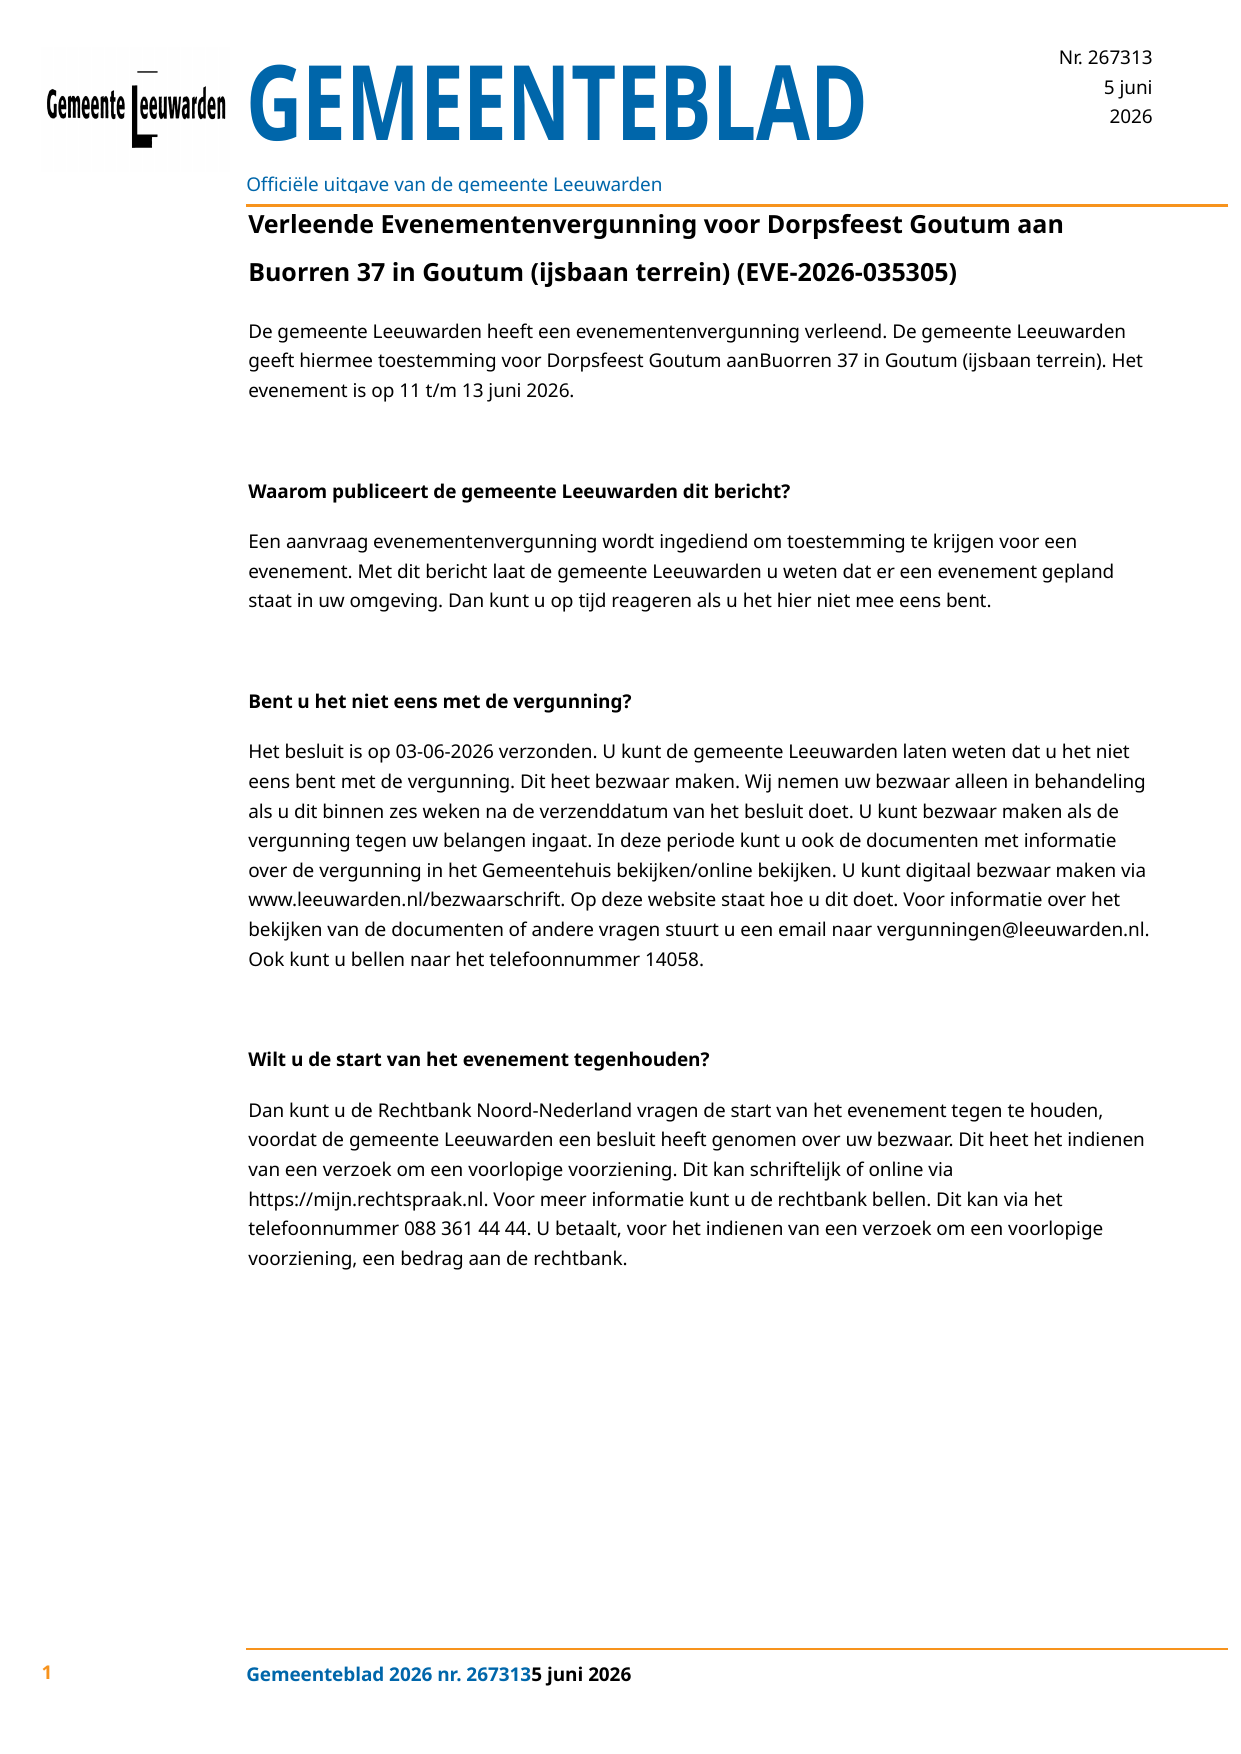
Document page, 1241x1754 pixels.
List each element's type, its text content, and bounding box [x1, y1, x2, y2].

text De gemeente Leeuwarden heeft een evenementenvergunning verleend. De gemeente Leeuwarden geeft hiermee toestemming voor Dorpsfeest Goutum aanBuorren 37 in Goutum (ijsbaan terrein). Het evenement is op 11 t/m 13 juni 2026. [248, 318, 1152, 403]
text Dan kunt u de Rechtbank Noord-Nederland vragen de start van het evenement tegen te houden, voordat de gemeente Leeuwarden een besluit heeft genomen over uw bezwaar. Dit heet het indienen van een verzoek om een voorlopige voorziening. Dit kan schriftelijk of online via https://mijn.rechtspraak.nl. Voor meer informatie kunt u de rechtbank bellen. Dit kan via het telefoonnummer 088 361 44 44. U betaalt, voor het indienen van een verzoek om een voorlopige voorziening, een bedrag aan de rechtbank. [248, 1097, 1152, 1271]
text Wilt u de start van het evenement tegenhouden? [248, 1047, 1152, 1072]
text Verleende Evenementenvergunning voor Dorpsfeest Goutum aan Buorren 37 in Goutum (ijsbaan terrein) (EVE-2026-035305) [248, 207, 1152, 288]
text Een aanvraag evenementenvergunning wordt ingediend om toestemming te krijgen voor een evenement. Met dit bericht laat de gemeente Leeuwarden u weten dat er een evenement gepland staat in uw omgeving. Dan kunt u op tijd reageren als u het hier niet mee eens bent. [248, 528, 1152, 613]
picture [41, 47, 231, 172]
text Waarom publiceert de gemeente Leeuwarden dit bericht? [248, 478, 1152, 504]
text Het besluit is op 03-06-2026 verzonden. U kunt de gemeente Leeuwarden laten weten dat u het niet eens bent met de vergunning. Dit heet bezwaar maken. Wij nemen uw bezwaar alleen in behandeling als u dit binnen zes weken na de verzenddatum van het besluit doet. U kunt bezwaar maken als de vergunning tegen uw belangen ingaat. In deze periode kunt u ook de documenten met informatie over de vergunning in het Gemeentehuis bekijken/online bekijken. U kunt digitaal bezwaar maken via www.leeuwarden.nl/bezwaarschrift. Op deze website staat hoe u dit doet. Voor informatie over het bekijken van de documenten of andere vragen stuurt u een email naar vergunningen@leeuwarden.nl. Ook kunt u bellen naar het telefoonnummer 14058. [248, 739, 1152, 972]
text Bent u het niet eens met de vergunning? [248, 688, 1152, 714]
